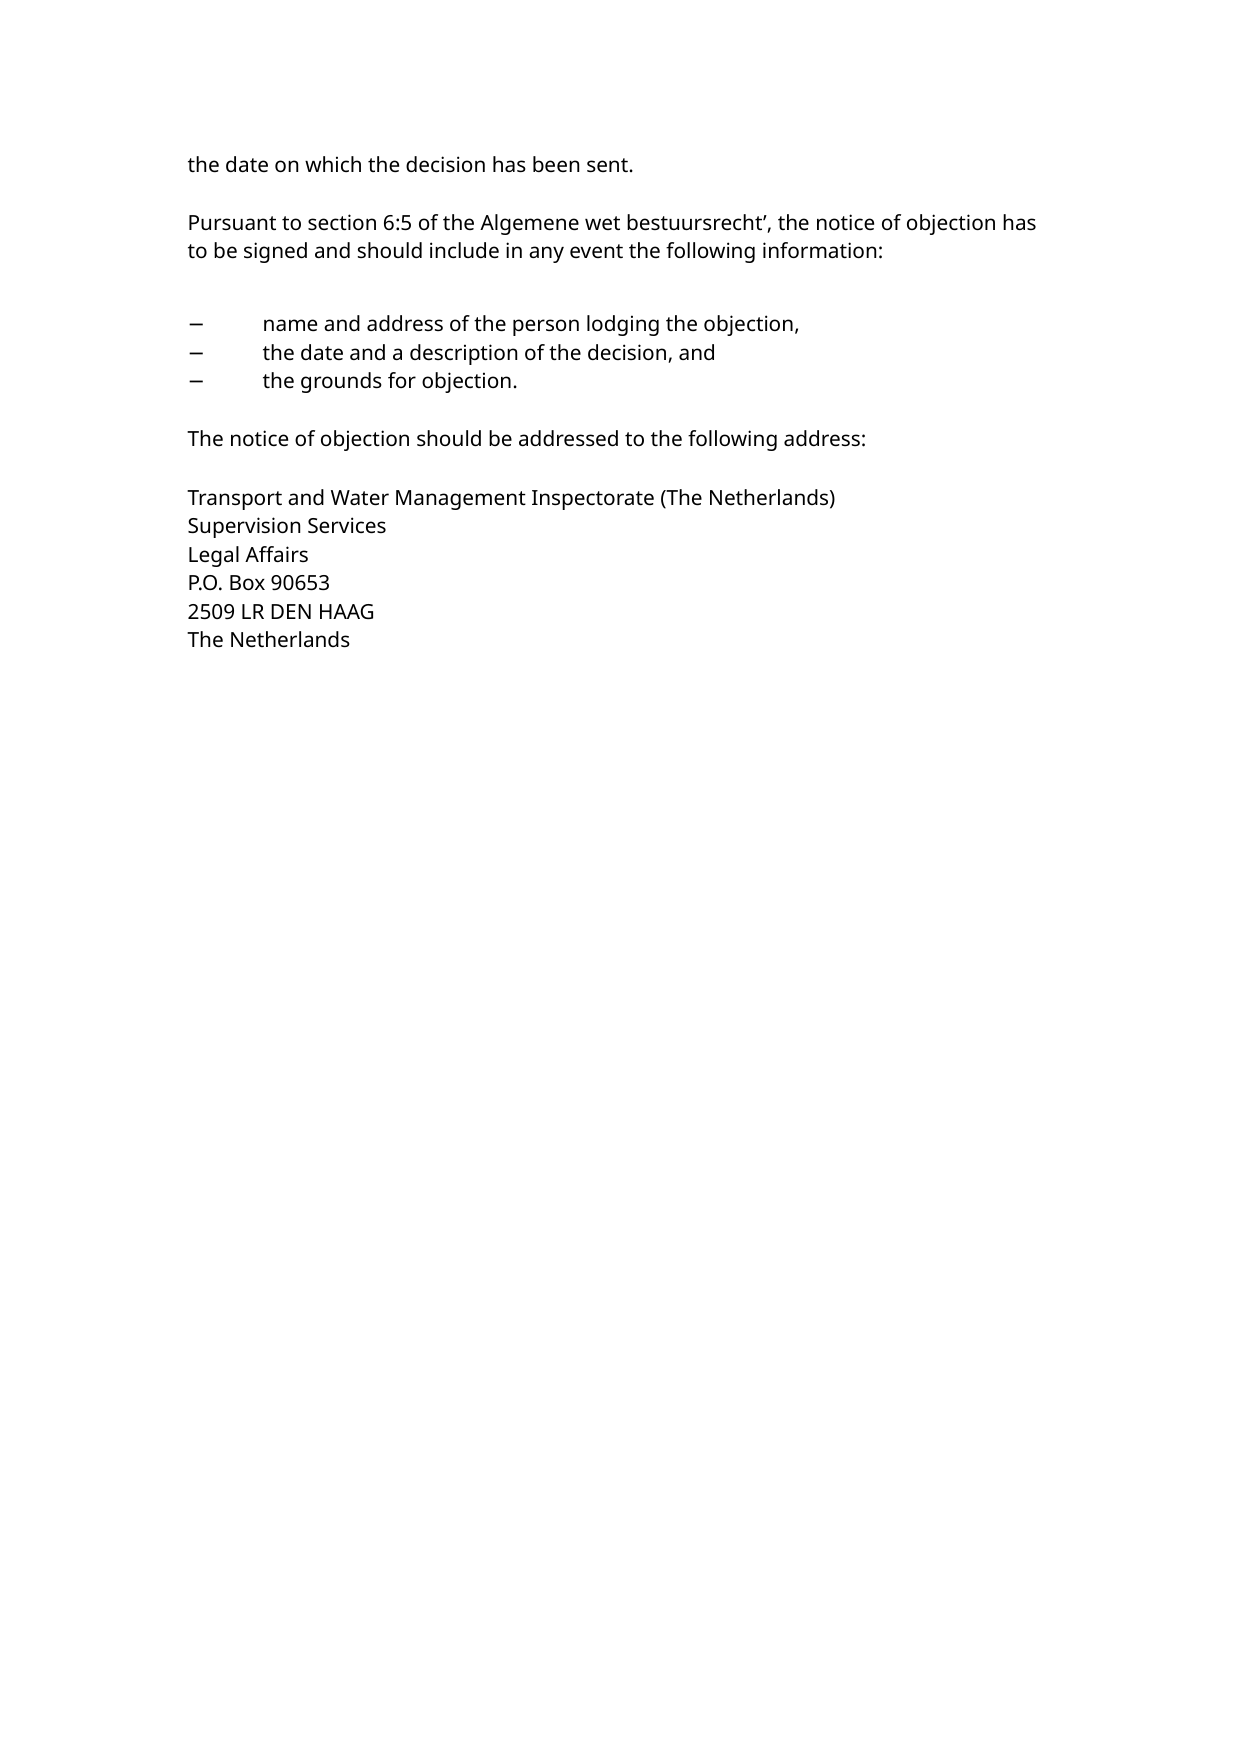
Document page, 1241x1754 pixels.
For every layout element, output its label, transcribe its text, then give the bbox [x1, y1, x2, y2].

text Supervision Services [187, 511, 1053, 540]
text The Netherlands [187, 625, 1053, 654]
text the date on which the decision has been sent. [187, 150, 1053, 178]
list name and address of the person lodging the objection, [187, 309, 1053, 338]
text The notice of objection should be addressed to the following address: [187, 424, 1053, 453]
list the grounds for objection. [187, 366, 1053, 394]
text 2509 LR DEN HAAG [187, 597, 1053, 625]
text Transport and Water Management Inspectorate (The Netherlands) [187, 483, 1053, 511]
text P.O. Box 90653 [187, 568, 1053, 597]
list the date and a description of the decision, and [187, 338, 1053, 366]
text Legal Affairs [187, 540, 1053, 568]
text Pursuant to section 6:5 of the Algemene wet bestuursrecht’, the notice of objection has to be signed and should include in any event the following information: [187, 208, 1053, 265]
